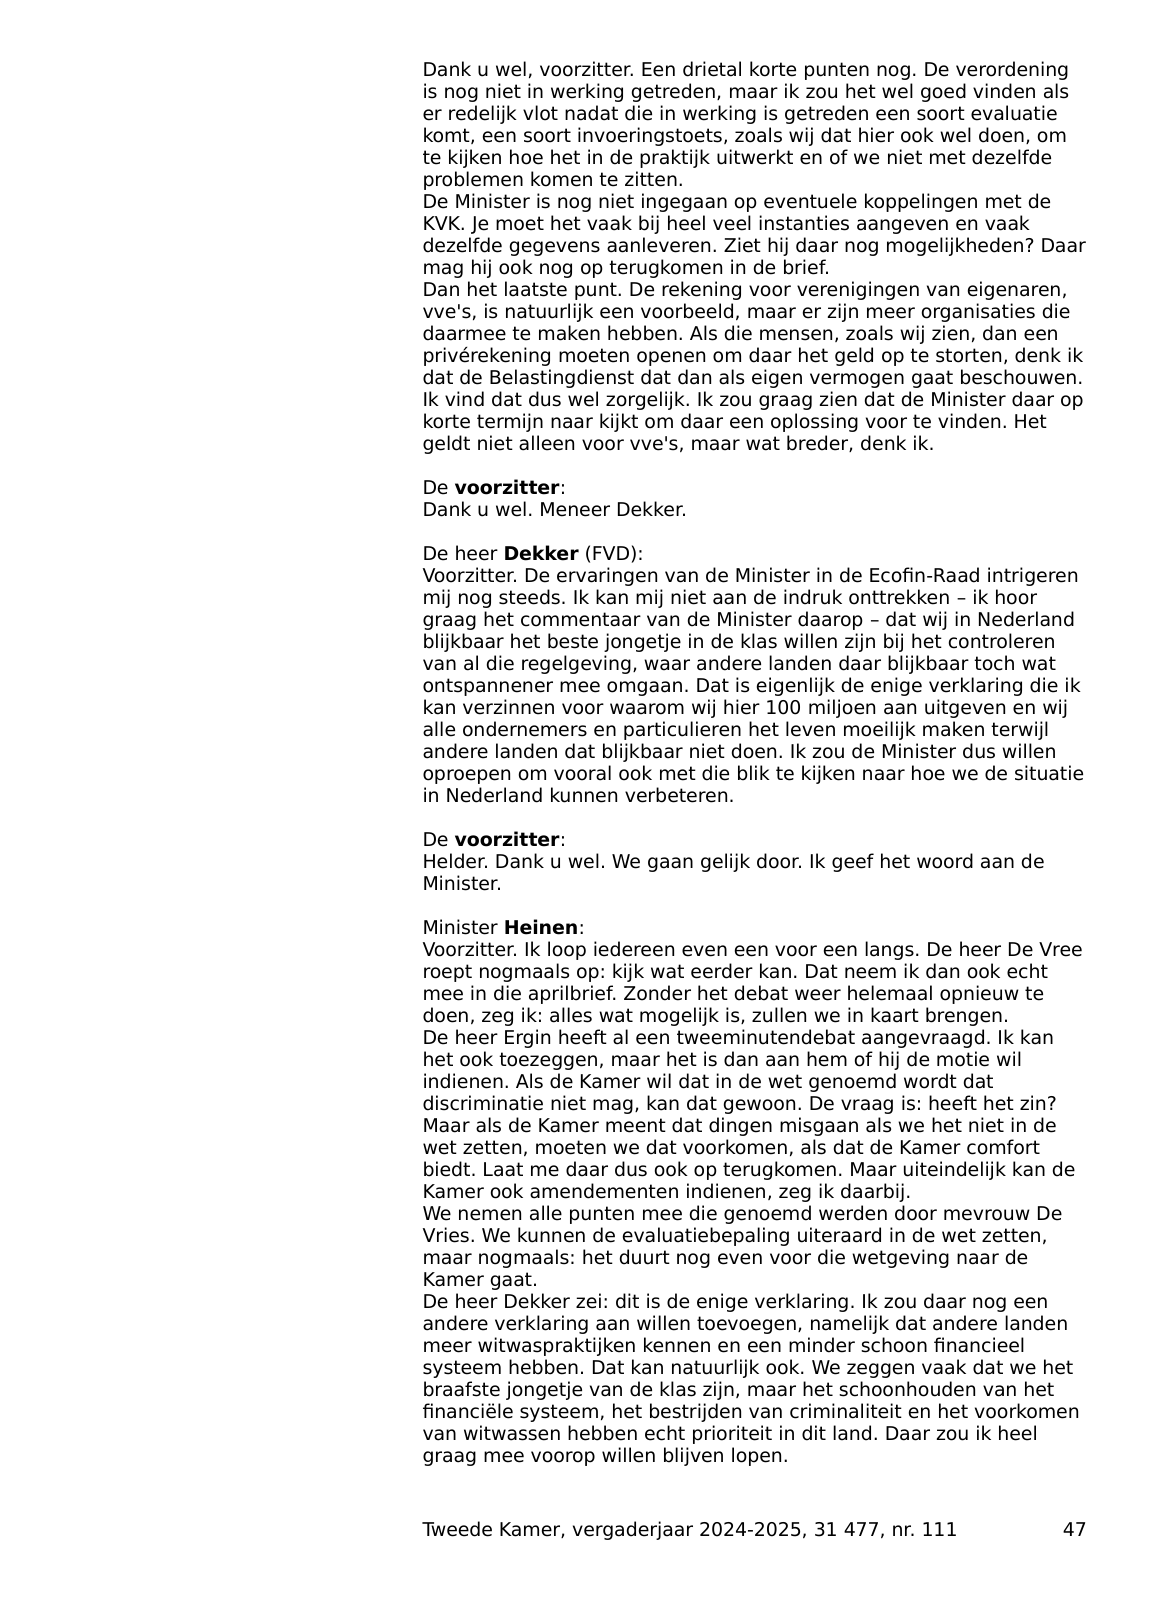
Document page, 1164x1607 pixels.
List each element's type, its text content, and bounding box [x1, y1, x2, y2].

text We nemen alle punten mee die genoemd werden door mevrouw De Vries. We kunnen de evaluatiebepaling uiteraard in de wet zetten, maar nogmaals: het duurt nog even voor die wetgeving naar de Kamer gaat. [422, 1203, 1087, 1291]
text De voorzitter: [422, 829, 1087, 851]
text Dan het laatste punt. De rekening voor verenigingen van eigenaren, vve's, is natuurlijk een voorbeeld, maar er zijn meer organisaties die daarmee te maken hebben. Als die mensen, zoals wij zien, dan een privérekening moeten openen om daar het geld op te storten, denk ik dat de Belastingdienst dat dan als eigen vermogen gaat beschouwen. Ik vind dat dus wel zorgelijk. Ik zou graag zien dat de Minister daar op korte termijn naar kijkt om daar een oplossing voor te vinden. Het geldt niet alleen voor vve's, maar wat breder, denk ik. [422, 279, 1087, 455]
text Voorzitter. Ik loop iedereen even een voor een langs. De heer De Vree roept nogmaals op: kijk wat eerder kan. Dat neem ik dan ook echt mee in die aprilbrief. Zonder het debat weer helemaal opnieuw te doen, zeg ik: alles wat mogelijk is, zullen we in kaart brengen. [422, 939, 1087, 1027]
text Voorzitter. De ervaringen van de Minister in de Ecofin-Raad intrigeren mij nog steeds. Ik kan mij niet aan de indruk onttrekken – ik hoor graag het commentaar van de Minister daarop – dat wij in Nederland blijkbaar het beste jongetje in de klas willen zijn bij het controleren van al die regelgeving, waar andere landen daar blijkbaar toch wat ontspannener mee omgaan. Dat is eigenlijk de enige verklaring die ik kan verzinnen voor waarom wij hier 100 miljoen aan uitgeven en wij alle ondernemers en particulieren het leven moeilijk maken terwijl andere landen dat blijkbaar niet doen. Ik zou de Minister dus willen oproepen om vooral ook met die blik te kijken naar hoe we de situatie in Nederland kunnen verbeteren. [422, 565, 1087, 807]
text De voorzitter: [422, 477, 1087, 499]
text De heer Ergin heeft al een tweeminutendebat aangevraagd. Ik kan het ook toezeggen, maar het is dan aan hem of hij de motie wil indienen. Als de Kamer wil dat in de wet genoemd wordt dat discriminatie niet mag, kan dat gewoon. De vraag is: heeft het zin? Maar als de Kamer meent dat dingen misgaan als we het niet in de wet zetten, moeten we dat voorkomen, als dat de Kamer comfort biedt. Laat me daar dus ook op terugkomen. Maar uiteindelijk kan de Kamer ook amendementen indienen, zeg ik daarbij. [422, 1027, 1087, 1203]
text Dank u wel, voorzitter. Een drietal korte punten nog. De verordening is nog niet in werking getreden, maar ik zou het wel goed vinden als er redelijk vlot nadat die in werking is getreden een soort evaluatie komt, een soort invoeringstoets, zoals wij dat hier ook wel doen, om te kijken hoe het in de praktijk uitwerkt en of we niet met dezelfde problemen komen te zitten. [422, 59, 1087, 191]
text De heer Dekker zei: dit is de enige verklaring. Ik zou daar nog een andere verklaring aan willen toevoegen, namelijk dat andere landen meer witwaspraktijken kennen en een minder schoon financieel systeem hebben. Dat kan natuurlijk ook. We zeggen vaak dat we het braafste jongetje van de klas zijn, maar het schoonhouden van het financiële systeem, het bestrijden van criminaliteit en het voorkomen van witwassen hebben echt prioriteit in dit land. Daar zou ik heel graag mee voorop willen blijven lopen. [422, 1291, 1087, 1467]
text Helder. Dank u wel. We gaan gelijk door. Ik geef het woord aan de Minister. [422, 851, 1087, 895]
text De heer Dekker (FVD): [422, 543, 1087, 565]
text De Minister is nog niet ingegaan op eventuele koppelingen met de KVK. Je moet het vaak bij heel veel instanties aangeven en vaak dezelfde gegevens aanleveren. Ziet hij daar nog mogelijkheden? Daar mag hij ook nog op terugkomen in de brief. [422, 191, 1087, 279]
text Minister Heinen: [422, 917, 1087, 939]
text Dank u wel. Meneer Dekker. [422, 499, 1087, 521]
